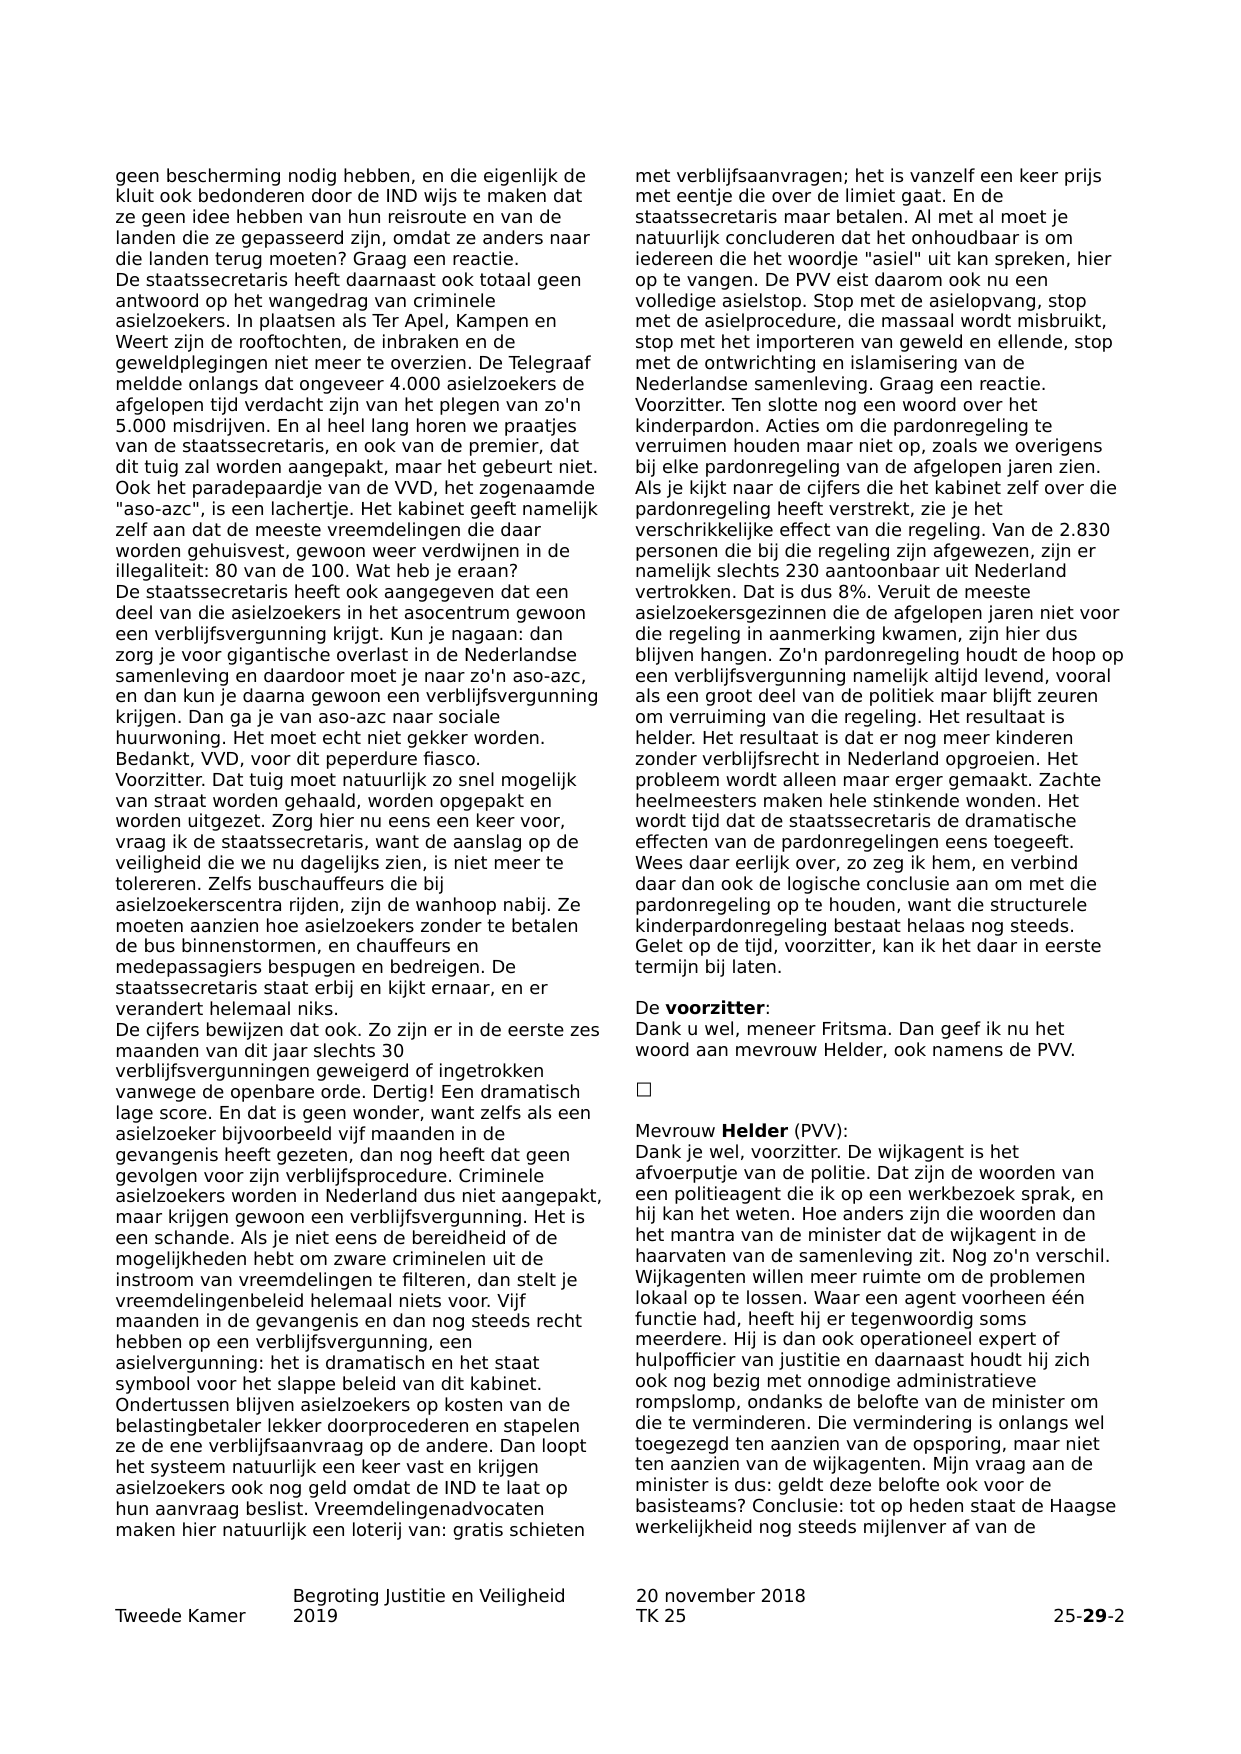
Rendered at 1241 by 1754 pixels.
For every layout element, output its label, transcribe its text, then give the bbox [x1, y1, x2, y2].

text De staatssecretaris heeft daarnaast ook totaal geen antwoord op het wangedrag van criminele asielzoekers. In plaatsen als Ter Apel, Kampen en Weert zijn de rooftochten, de inbraken en de geweldplegingen niet meer te overzien. De Telegraaf meldde onlangs dat ongeveer 4.000 asielzoekers de afgelopen tijd verdacht zijn van het plegen van zo'n 5.000 misdrijven. En al heel lang horen we praatjes van de staatssecretaris, en ook van de premier, dat dit tuig zal worden aangepakt, maar het gebeurt niet. Ook het paradepaardje van de VVD, het zogenaamde "aso-azc", is een lachertje. Het kabinet geeft namelijk zelf aan dat de meeste vreemdelingen die daar worden gehuisvest, gewoon weer verdwijnen in de illegaliteit: 80 van de 100. Wat heb je eraan? [115, 269, 605, 582]
text De cijfers bewijzen dat ook. Zo zijn er in de eerste zes maanden van dit jaar slechts 30 verblijfsvergunningen geweigerd of ingetrokken vanwege de openbare orde. Dertig! Een dramatisch lage score. En dat is geen wonder, want zelfs als een asielzoeker bijvoorbeeld vijf maanden in de gevangenis heeft gezeten, dan nog heeft dat geen gevolgen voor zijn verblijfsprocedure. Criminele asielzoekers worden in Nederland dus niet aangepakt, maar krijgen gewoon een verblijfsvergunning. Het is een schande. Als je niet eens de bereidheid of de mogelijkheden hebt om zware criminelen uit de instroom van vreemdelingen te filteren, dan stelt je vreemdelingenbeleid helemaal niets voor. Vijf maanden in de gevangenis en dan nog steeds recht hebben op een verblijfsvergunning, een asielvergunning: het is dramatisch en het staat symbool voor het slappe beleid van dit kabinet. [115, 1019, 605, 1394]
text geen bescherming nodig hebben, en die eigenlijk de kluit ook bedonderen door de IND wijs te maken dat ze geen idee hebben van hun reisroute en van de landen die ze gepasseerd zijn, omdat ze anders naar die landen terug moeten? Graag een reactie. [115, 165, 605, 269]
text Voorzitter. Dat tuig moet natuurlijk zo snel mogelijk van straat worden gehaald, worden opgepakt en worden uitgezet. Zorg hier nu eens een keer voor, vraag ik de staatssecretaris, want de aanslag op de veiligheid die we nu dagelijks zien, is niet meer te tolereren. Zelfs buschauffeurs die bij asielzoekerscentra rijden, zijn de wanhoop nabij. Ze moeten aanzien hoe asielzoekers zonder te betalen de bus binnenstormen, en chauffeurs en medepassagiers bespugen en bedreigen. De staatssecretaris staat erbij en kijkt ernaar, en er verandert helemaal niks. [115, 769, 605, 1019]
text Mevrouw Helder (PVV): [635, 1121, 1125, 1142]
text Dank je wel, voorzitter. De wijkagent is het afvoerputje van de politie. Dat zijn de woorden van een politieagent die ik op een werkbezoek sprak, en hij kan het weten. Hoe anders zijn die woorden dan het mantra van de minister dat de wijkagent in de haarvaten van de samenleving zit. Nog zo'n verschil. Wijkagenten willen meer ruimte om de problemen lokaal op te lossen. Waar een agent voorheen één functie had, heeft hij er tegenwoordig soms meerdere. Hij is dan ook operationeel expert of hulpofficier van justitie en daarnaast houdt hij zich ook nog bezig met onnodige administratieve rompslomp, ondanks de belofte van de minister om die te verminderen. Die vermindering is onlangs wel toegezegd ten aanzien van de opsporing, maar niet ten aanzien van de wijkagenten. Mijn vraag aan de minister is dus: geldt deze belofte ook voor de basisteams? Conclusie: tot op heden staat de Haagse werkelijkheid nog steeds mijlenver af van de [635, 1142, 1125, 1537]
text De staatssecretaris heeft ook aangegeven dat een deel van die asielzoekers in het asocentrum gewoon een verblijfsvergunning krijgt. Kun je nagaan: dan zorg je voor gigantische overlast in de Nederlandse samenleving en daardoor moet je naar zo'n aso-azc, en dan kun je daarna gewoon een verblijfsvergunning krijgen. Dan ga je van aso-azc naar sociale huurwoning. Het moet echt niet gekker worden. Bedankt, VVD, voor dit peperdure fiasco. [115, 582, 605, 769]
text Dank u wel, meneer Fritsma. Dan geef ik nu het woord aan mevrouw Helder, ook namens de PVV. [635, 1018, 1125, 1060]
text Voorzitter. Ten slotte nog een woord over het kinderpardon. Acties om die pardonregeling te verruimen houden maar niet op, zoals we overigens bij elke pardonregeling van de afgelopen jaren zien. Als je kijkt naar de cijfers die het kabinet zelf over die pardonregeling heeft verstrekt, zie je het verschrikkelijke effect van die regeling. Van de 2.830 personen die bij die regeling zijn afgewezen, zijn er namelijk slechts 230 aantoonbaar uit Nederland vertrokken. Dat is dus 8%. Veruit de meeste asielzoekersgezinnen die de afgelopen jaren niet voor die regeling in aanmerking kwamen, zijn hier dus blijven hangen. Zo'n pardonregeling houdt de hoop op een verblijfsvergunning namelijk altijd levend, vooral als een groot deel van de politiek maar blijft zeuren om verruiming van die regeling. Het resultaat is helder. Het resultaat is dat er nog meer kinderen zonder verblijfsrecht in Nederland opgroeien. Het probleem wordt alleen maar erger gemaakt. Zachte heelmeesters maken hele stinkende wonden. Het wordt tijd dat de staatssecretaris de dramatische effecten van de pardonregelingen eens toegeeft. Wees daar eerlijk over, zo zeg ik hem, en verbind daar dan ook de logische conclusie aan om met die pardonregeling op te houden, want die structurele kinderpardonregeling bestaat helaas nog steeds. [635, 394, 1125, 936]
text Gelet op de tijd, voorzitter, kan ik het daar in eerste termijn bij laten. [635, 936, 1125, 978]
text De voorzitter: [635, 998, 1125, 1018]
text Ondertussen blijven asielzoekers op kosten van de belastingbetaler lekker doorprocederen en stapelen ze de ene verblijfsaanvraag op de andere. Dan loopt het systeem natuurlijk een keer vast en krijgen asielzoekers ook nog geld omdat de IND te laat op hun aanvraag beslist. Vreemdelingenadvocaten maken hier natuurlijk een loterij van: gratis schieten [115, 1394, 605, 1540]
text ⬜ [635, 1080, 1125, 1101]
text met verblijfsaanvragen; het is vanzelf een keer prijs met eentje die over de limiet gaat. En de staatssecretaris maar betalen. Al met al moet je natuurlijk concluderen dat het onhoudbaar is om iedereen die het woordje "asiel" uit kan spreken, hier op te vangen. De PVV eist daarom ook nu een volledige asielstop. Stop met de asielopvang, stop met de asielprocedure, die massaal wordt misbruikt, stop met het importeren van geweld en ellende, stop met de ontwrichting en islamisering van de Nederlandse samenleving. Graag een reactie. [635, 165, 1125, 394]
